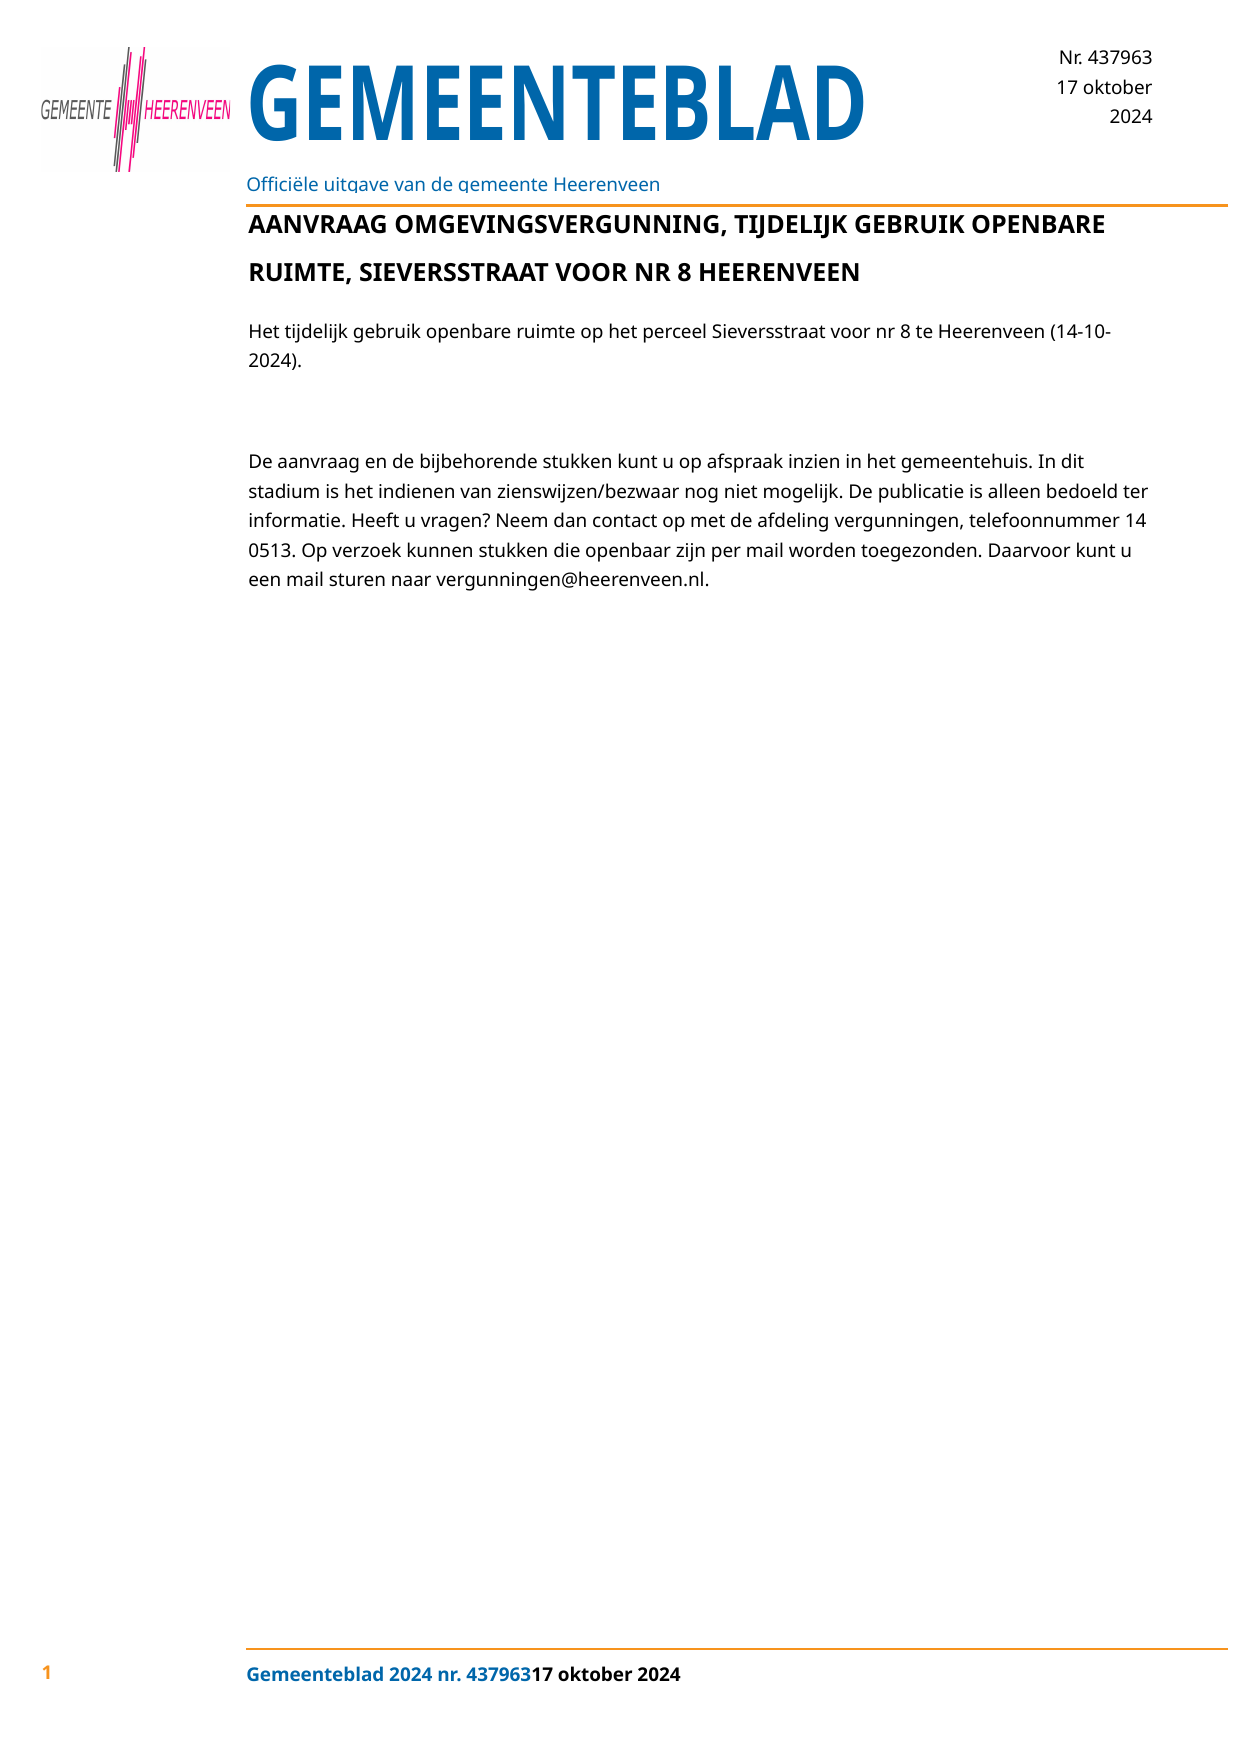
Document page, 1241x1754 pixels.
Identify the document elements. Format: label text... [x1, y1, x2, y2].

text De aanvraag en de bijbehorende stukken kunt u op afspraak inzien in het gemeentehuis. In dit stadium is het indienen van zienswijzen/bezwaar nog niet mogelijk. De publicatie is alleen bedoeld ter informatie. Heeft u vragen? Neem dan contact op met de afdeling vergunningen, telefoonnummer 14 0513. Op verzoek kunnen stukken die openbaar zijn per mail worden toegezonden. Daarvoor kunt u een mail sturen naar vergunningen@heerenveen.nl. [248, 448, 1152, 592]
text AANVRAAG OMGEVINGSVERGUNNING, TIJDELIJK GEBRUIK OPENBARE RUIMTE, SIEVERSSTRAAT VOOR NR 8 HEERENVEEN [248, 207, 1152, 288]
picture [41, 47, 231, 172]
text Het tijdelijk gebruik openbare ruimte op het perceel Sieversstraat voor nr 8 te Heerenveen (14-10-2024). [248, 318, 1152, 373]
